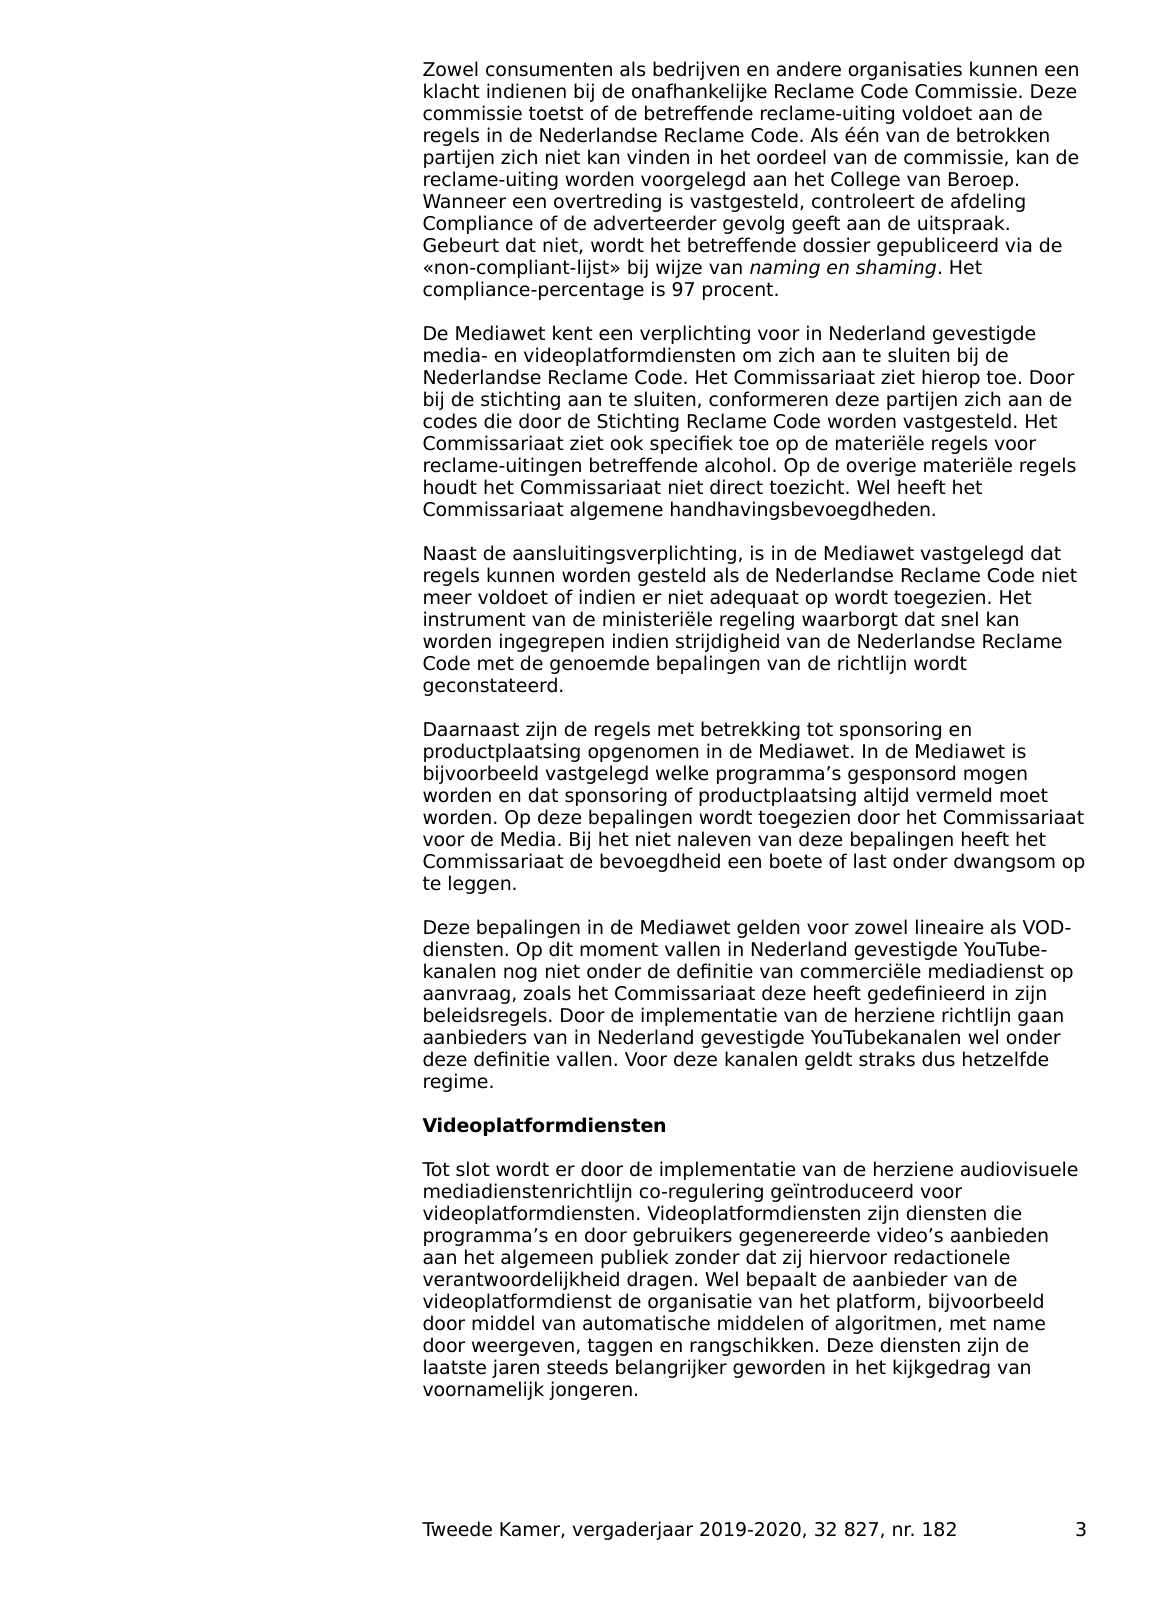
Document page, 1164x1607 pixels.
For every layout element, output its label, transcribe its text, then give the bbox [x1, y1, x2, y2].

text Zowel consumenten als bedrijven en andere organisaties kunnen een klacht indienen bij de onafhankelijke Reclame Code Commissie. Deze commissie toetst of de betreffende reclame-uiting voldoet aan de regels in de Nederlandse Reclame Code. Als één van de betrokken partijen zich niet kan vinden in het oordeel van de commissie, kan de reclame-uiting worden voorgelegd aan het College van Beroep. Wanneer een overtreding is vastgesteld, controleert de afdeling Compliance of de adverteerder gevolg geeft aan de uitspraak. Gebeurt dat niet, wordt het betreffende dossier gepubliceerd via de «non-compliant-lijst» bij wijze van naming en shaming. Het compliance-percentage is 97 procent. [422, 59, 1087, 301]
text Daarnaast zijn de regels met betrekking tot sponsoring en productplaatsing opgenomen in de Mediawet. In de Mediawet is bijvoorbeeld vastgelegd welke programma’s gesponsord mogen worden en dat sponsoring of productplaatsing altijd vermeld moet worden. Op deze bepalingen wordt toegezien door het Commissariaat voor de Media. Bij het niet naleven van deze bepalingen heeft het Commissariaat de bevoegdheid een boete of last onder dwangsom op te leggen. [422, 719, 1087, 895]
text Tot slot wordt er door de implementatie van de herziene audiovisuele mediadienstenrichtlijn co-regulering geïntroduceerd voor videoplatformdiensten. Videoplatformdiensten zijn diensten die programma’s en door gebruikers gegenereerde video’s aanbieden aan het algemeen publiek zonder dat zij hiervoor redactionele verantwoordelijkheid dragen. Wel bepaalt de aanbieder van de videoplatformdienst de organisatie van het platform, bijvoorbeeld door middel van automatische middelen of algoritmen, met name door weergeven, taggen en rangschikken. Deze diensten zijn de laatste jaren steeds belangrijker geworden in het kijkgedrag van voornamelijk jongeren. [422, 1159, 1087, 1401]
text Deze bepalingen in de Mediawet gelden voor zowel lineaire als VOD-diensten. Op dit moment vallen in Nederland gevestigde YouTube-kanalen nog niet onder de definitie van commerciële mediadienst op aanvraag, zoals het Commissariaat deze heeft gedefinieerd in zijn beleidsregels. Door de implementatie van de herziene richtlijn gaan aanbieders van in Nederland gevestigde YouTubekanalen wel onder deze definitie vallen. Voor deze kanalen geldt straks dus hetzelfde regime. [422, 917, 1087, 1093]
text Naast de aansluitingsverplichting, is in de Mediawet vastgelegd dat regels kunnen worden gesteld als de Nederlandse Reclame Code niet meer voldoet of indien er niet adequaat op wordt toegezien. Het instrument van de ministeriële regeling waarborgt dat snel kan worden ingegrepen indien strijdigheid van de Nederlandse Reclame Code met de genoemde bepalingen van de richtlijn wordt geconstateerd. [422, 543, 1087, 697]
text De Mediawet kent een verplichting voor in Nederland gevestigde media- en videoplatformdiensten om zich aan te sluiten bij de Nederlandse Reclame Code. Het Commissariaat ziet hierop toe. Door bij de stichting aan te sluiten, conformeren deze partijen zich aan de codes die door de Stichting Reclame Code worden vastgesteld. Het Commissariaat ziet ook specifiek toe op de materiële regels voor reclame-uitingen betreffende alcohol. Op de overige materiële regels houdt het Commissariaat niet direct toezicht. Wel heeft het Commissariaat algemene handhavingsbevoegdheden. [422, 323, 1087, 521]
subtitle Videoplatformdiensten [422, 1115, 1087, 1137]
